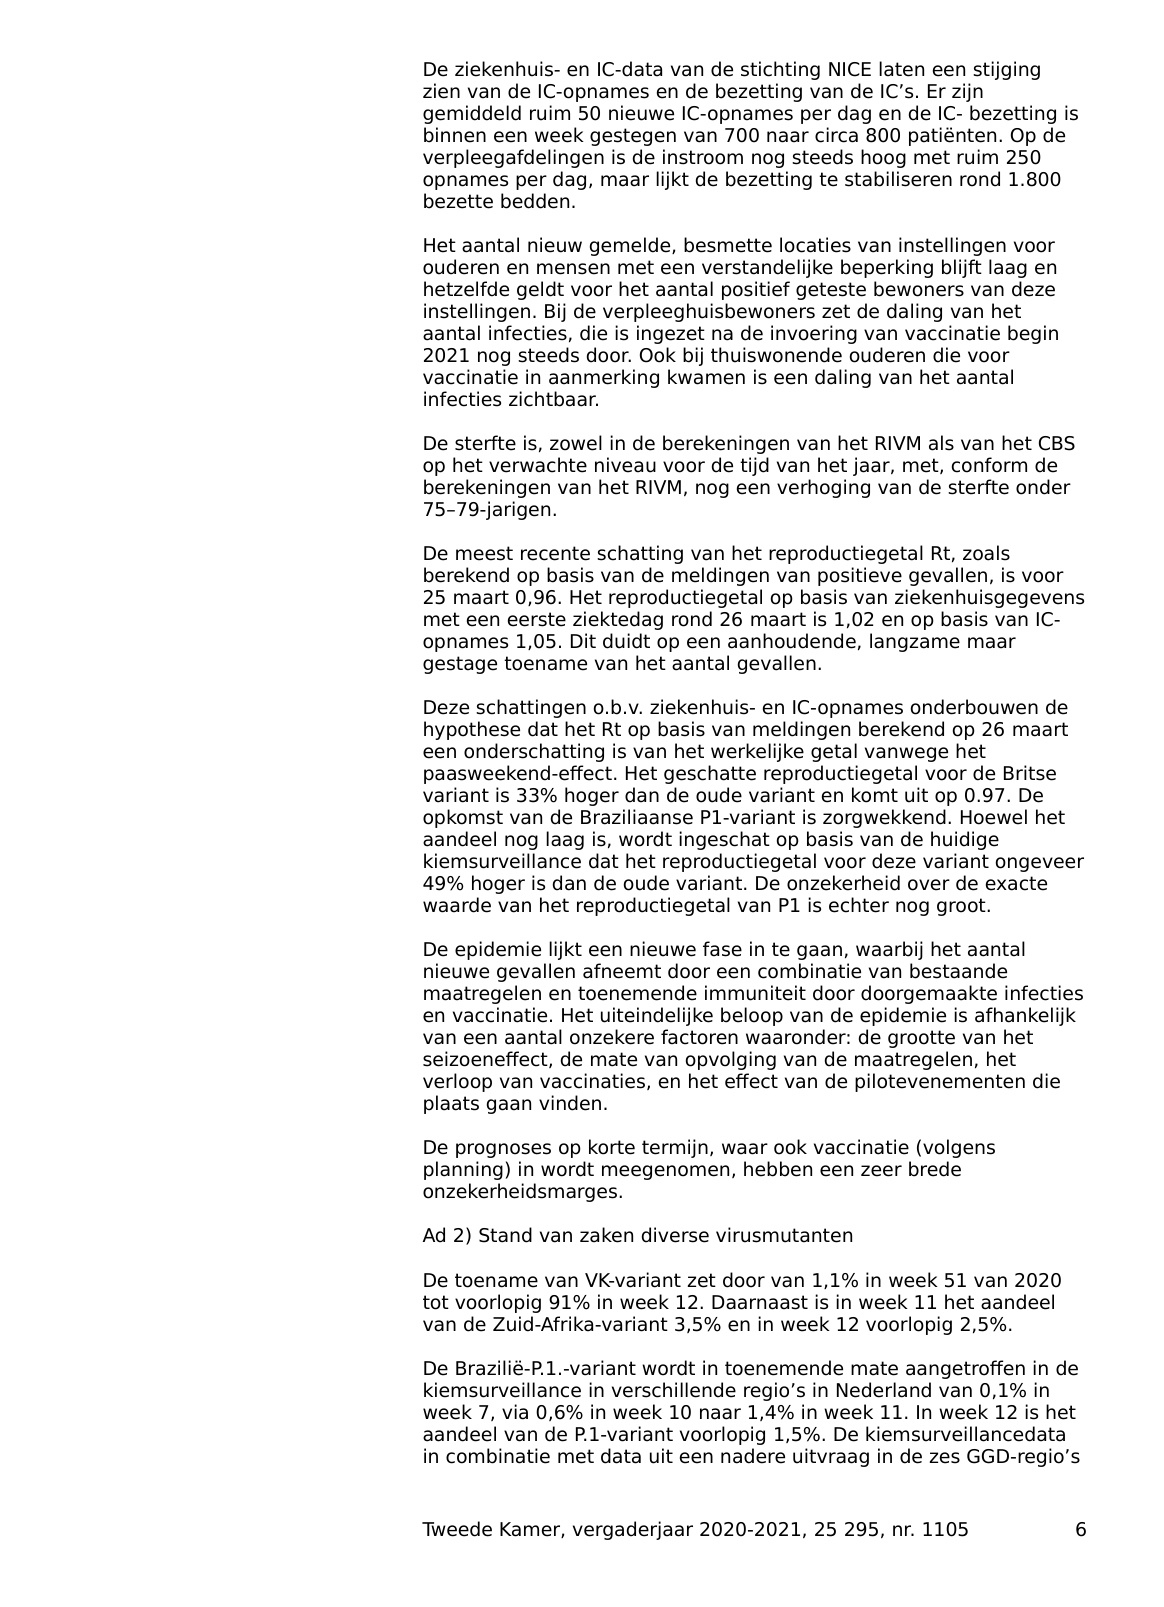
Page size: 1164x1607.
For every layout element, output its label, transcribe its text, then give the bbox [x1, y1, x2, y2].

text De toename van VK-variant zet door van 1,1% in week 51 van 2020 tot voorlopig 91% in week 12. Daarnaast is in week 11 het aandeel van de Zuid-Afrika-variant 3,5% en in week 12 voorlopig 2,5%. [422, 1269, 1087, 1336]
text De prognoses op korte termijn, waar ook vaccinatie (volgens planning) in wordt meegenomen, hebben een zeer brede onzekerheidsmarges. [422, 1137, 1087, 1203]
subtitle Ad 2) Stand van zaken diverse virusmutanten [422, 1225, 1087, 1247]
text De Brazilië-P.1.-variant wordt in toenemende mate aangetroffen in de kiemsurveillance in verschillende regio’s in Nederland van 0,1% in week 7, via 0,6% in week 10 naar 1,4% in week 11. In week 12 is het aandeel van de P.1-variant voorlopig 1,5%. De kiemsurveillancedata in combinatie met data uit een nadere uitvraag in de zes GGD-regio’s [422, 1358, 1087, 1468]
text De meest recente schatting van het reproductiegetal Rt, zoals berekend op basis van de meldingen van positieve gevallen, is voor 25 maart 0,96. Het reproductiegetal op basis van ziekenhuisgegevens met een eerste ziektedag rond 26 maart is 1,02 en op basis van IC-opnames 1,05. Dit duidt op een aanhoudende, langzame maar gestage toename van het aantal gevallen. [422, 543, 1087, 675]
text Deze schattingen o.b.v. ziekenhuis- en IC-opnames onderbouwen de hypothese dat het Rt op basis van meldingen berekend op 26 maart een onderschatting is van het werkelijke getal vanwege het paasweekend-effect. Het geschatte reproductiegetal voor de Britse variant is 33% hoger dan de oude variant en komt uit op 0.97. De opkomst van de Braziliaanse P1-variant is zorgwekkend. Hoewel het aandeel nog laag is, wordt ingeschat op basis van de huidige kiemsurveillance dat het reproductiegetal voor deze variant ongeveer 49% hoger is dan de oude variant. De onzekerheid over de exacte waarde van het reproductiegetal van P1 is echter nog groot. [422, 697, 1087, 917]
text De ziekenhuis- en IC-data van de stichting NICE laten een stijging zien van de IC-opnames en de bezetting van de IC’s. Er zijn gemiddeld ruim 50 nieuwe IC-opnames per dag en de IC- bezetting is binnen een week gestegen van 700 naar circa 800 patiënten. Op de verpleegafdelingen is de instroom nog steeds hoog met ruim 250 opnames per dag, maar lijkt de bezetting te stabiliseren rond 1.800 bezette bedden. [422, 59, 1087, 213]
text Het aantal nieuw gemelde, besmette locaties van instellingen voor ouderen en mensen met een verstandelijke beperking blijft laag en hetzelfde geldt voor het aantal positief geteste bewoners van deze instellingen. Bij de verpleeghuisbewoners zet de daling van het aantal infecties, die is ingezet na de invoering van vaccinatie begin 2021 nog steeds door. Ook bij thuiswonende ouderen die voor vaccinatie in aanmerking kwamen is een daling van het aantal infecties zichtbaar. [422, 235, 1087, 411]
text De sterfte is, zowel in de berekeningen van het RIVM als van het CBS op het verwachte niveau voor de tijd van het jaar, met, conform de berekeningen van het RIVM, nog een verhoging van de sterfte onder 75–79-jarigen. [422, 433, 1087, 521]
text De epidemie lijkt een nieuwe fase in te gaan, waarbij het aantal nieuwe gevallen afneemt door een combinatie van bestaande maatregelen en toenemende immuniteit door doorgemaakte infecties en vaccinatie. Het uiteindelijke beloop van de epidemie is afhankelijk van een aantal onzekere factoren waaronder: de grootte van het seizoeneffect, de mate van opvolging van de maatregelen, het verloop van vaccinaties, en het effect van de pilotevenementen die plaats gaan vinden. [422, 939, 1087, 1115]
